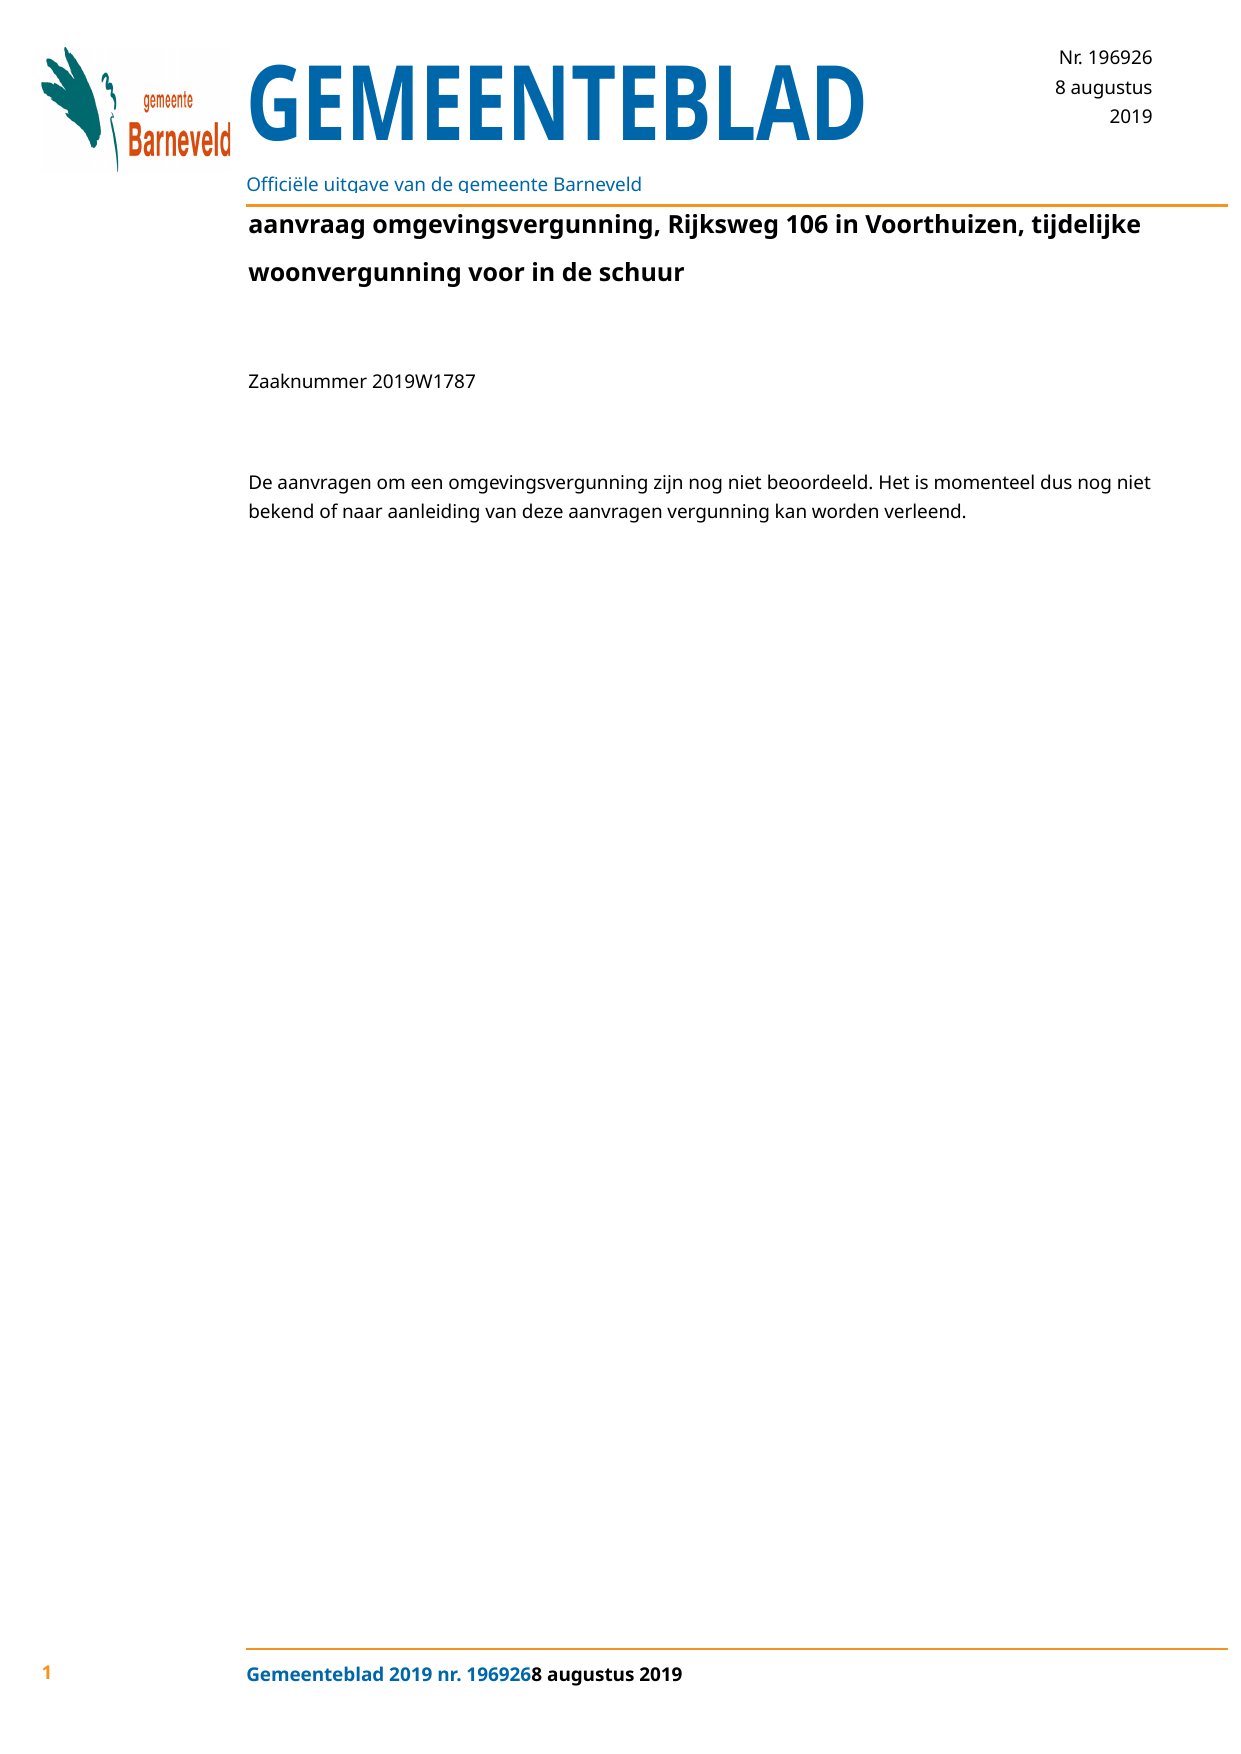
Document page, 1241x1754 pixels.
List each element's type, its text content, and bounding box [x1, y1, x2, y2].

text Zaaknummer 2019W1787 [248, 368, 1152, 394]
text De aanvragen om een omgevingsvergunning zijn nog niet beoordeeld. Het is momenteel dus nog niet bekend of naar aanleiding van deze aanvragen vergunning kan worden verleend. [248, 469, 1152, 524]
picture [41, 47, 231, 172]
text aanvraag omgevingsvergunning, Rijksweg 106 in Voorthuizen, tijdelijke woonvergunning voor in de schuur [248, 207, 1152, 288]
